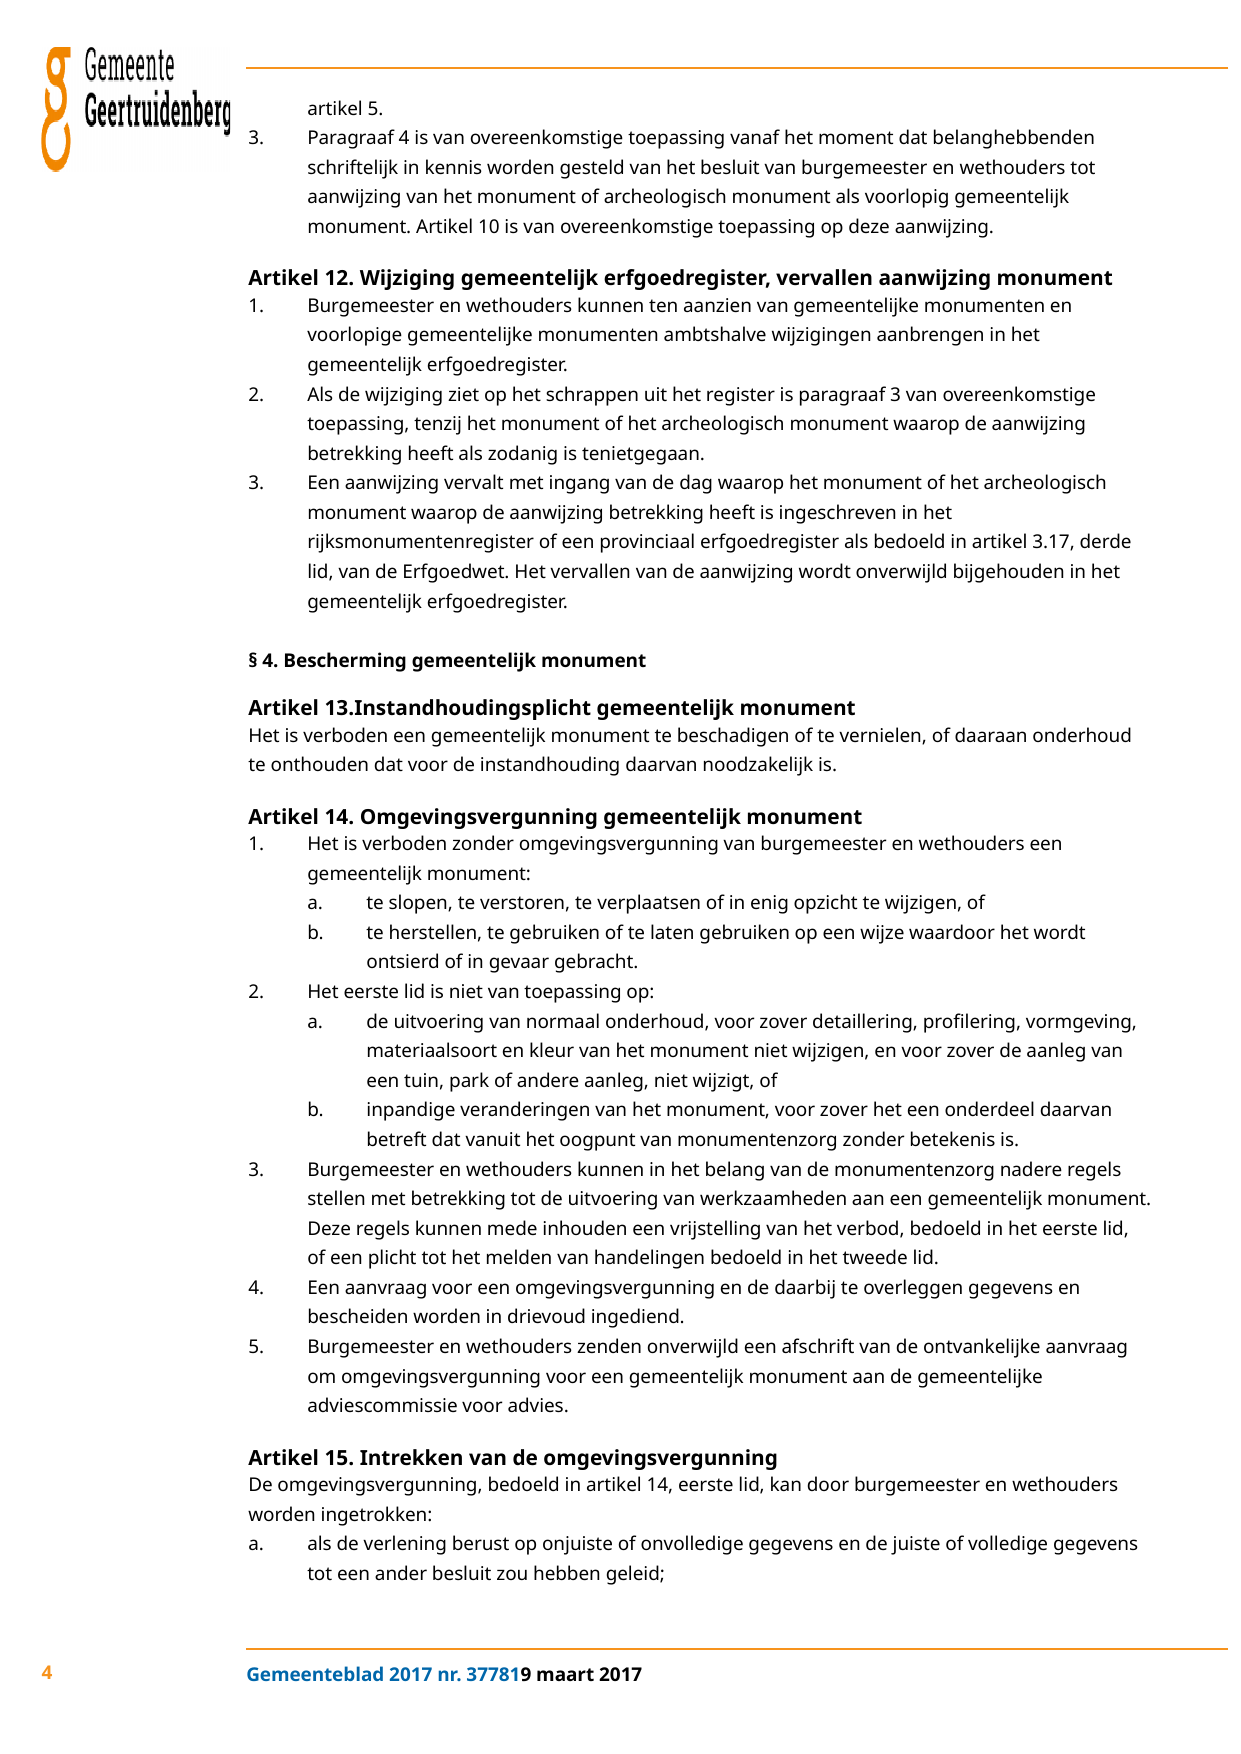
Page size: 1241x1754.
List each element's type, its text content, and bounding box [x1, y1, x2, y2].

text § 4. Bescherming gemeentelijk monument [248, 647, 1152, 673]
text De omgevingsvergunning, bedoeld in artikel 14, eerste lid, kan door burgemeester en wethouders worden ingetrokken: [248, 1471, 1152, 1527]
picture [41, 47, 231, 172]
text Het is verboden een gemeentelijk monument te beschadigen of te vernielen, of daaraan onderhoud te onthouden dat voor de instandhouding daarvan noodzakelijk is. [248, 722, 1152, 777]
list Burgemeester en wethouders kunnen in het belang van de monumentenzorg nadere regels stellen met betrekking tot de uitvoering van werkzaamheden aan een gemeentelijk monument. Deze regels kunnen mede inhouden een vrijstelling van het verbod, bedoeld in het eerste lid, of een plicht tot het melden van handelingen bedoeld in het tweede lid. [248, 1156, 1152, 1270]
list de uitvoering van normaal onderhoud, voor zover detaillering, profilering, vormgeving, materiaalsoort en kleur van het monument niet wijzigen, en voor zover de aanleg van een tuin, park of andere aanleg, niet wijzigt, of [307, 1008, 1152, 1093]
list inpandige veranderingen van het monument, voor zover het een onderdeel daarvan betreft dat vanuit het oogpunt van monumentenzorg zonder betekenis is. [307, 1097, 1152, 1152]
list Een aanvraag voor een omgevingsvergunning en de daarbij te overleggen gegevens en bescheiden worden in drievoud ingediend. [248, 1274, 1152, 1329]
text Artikel 13.Instandhoudingsplicht gemeentelijk monument [248, 693, 1152, 722]
list artikel 5. [248, 95, 1152, 121]
text Artikel 12. Wijziging gemeentelijk erfgoedregister, vervallen aanwijzing monument [248, 263, 1152, 292]
list Paragraaf 4 is van overeenkomstige toepassing vanaf het moment dat belanghebbenden schriftelijk in kennis worden gesteld van het besluit van burgemeester en wethouders tot aanwijzing van het monument of archeologisch monument als voorlopig gemeentelijk monument. Artikel 10 is van overeenkomstige toepassing op deze aanwijzing. [248, 124, 1152, 239]
list Het eerste lid is niet van toepassing op: [248, 978, 1152, 1004]
list te slopen, te verstoren, te verplaatsen of in enig opzicht te wijzigen, of [307, 889, 1152, 915]
list als de verlening berust op onjuiste of onvolledige gegevens en de juiste of volledige gegevens tot een ander besluit zou hebben geleid; [248, 1531, 1152, 1586]
list Burgemeester en wethouders zenden onverwijld een afschrift van de ontvankelijke aanvraag om omgevingsvergunning voor een gemeentelijk monument aan de gemeentelijke adviescommissie voor advies. [248, 1333, 1152, 1418]
list te herstellen, te gebruiken of te laten gebruiken op een wijze waardoor het wordt ontsierd of in gevaar gebracht. [307, 919, 1152, 974]
list Het is verboden zonder omgevingsvergunning van burgemeester en wethouders een gemeentelijk monument: [248, 830, 1152, 886]
text Artikel 14. Omgevingsvergunning gemeentelijk monument [248, 802, 1152, 830]
list Als de wijziging ziet op het schrappen uit het register is paragraaf 3 van overeenkomstige toepassing, tenzij het monument of het archeologisch monument waarop de aanwijzing betrekking heeft als zodanig is tenietgegaan. [248, 381, 1152, 466]
list Een aanwijzing vervalt met ingang van de dag waarop het monument of het archeologisch monument waarop de aanwijzing betrekking heeft is ingeschreven in het rijksmonumentenregister of een provinciaal erfgoedregister als bedoeld in artikel 3.17, derde lid, van de Erfgoedwet. Het vervallen van de aanwijzing wordt onverwijld bijgehouden in het gemeentelijk erfgoedregister. [248, 469, 1152, 613]
list Burgemeester en wethouders kunnen ten aanzien van gemeentelijke monumenten en voorlopige gemeentelijke monumenten ambtshalve wijzigingen aanbrengen in het gemeentelijk erfgoedregister. [248, 292, 1152, 377]
text Artikel 15. Intrekken van de omgevingsvergunning [248, 1443, 1152, 1471]
